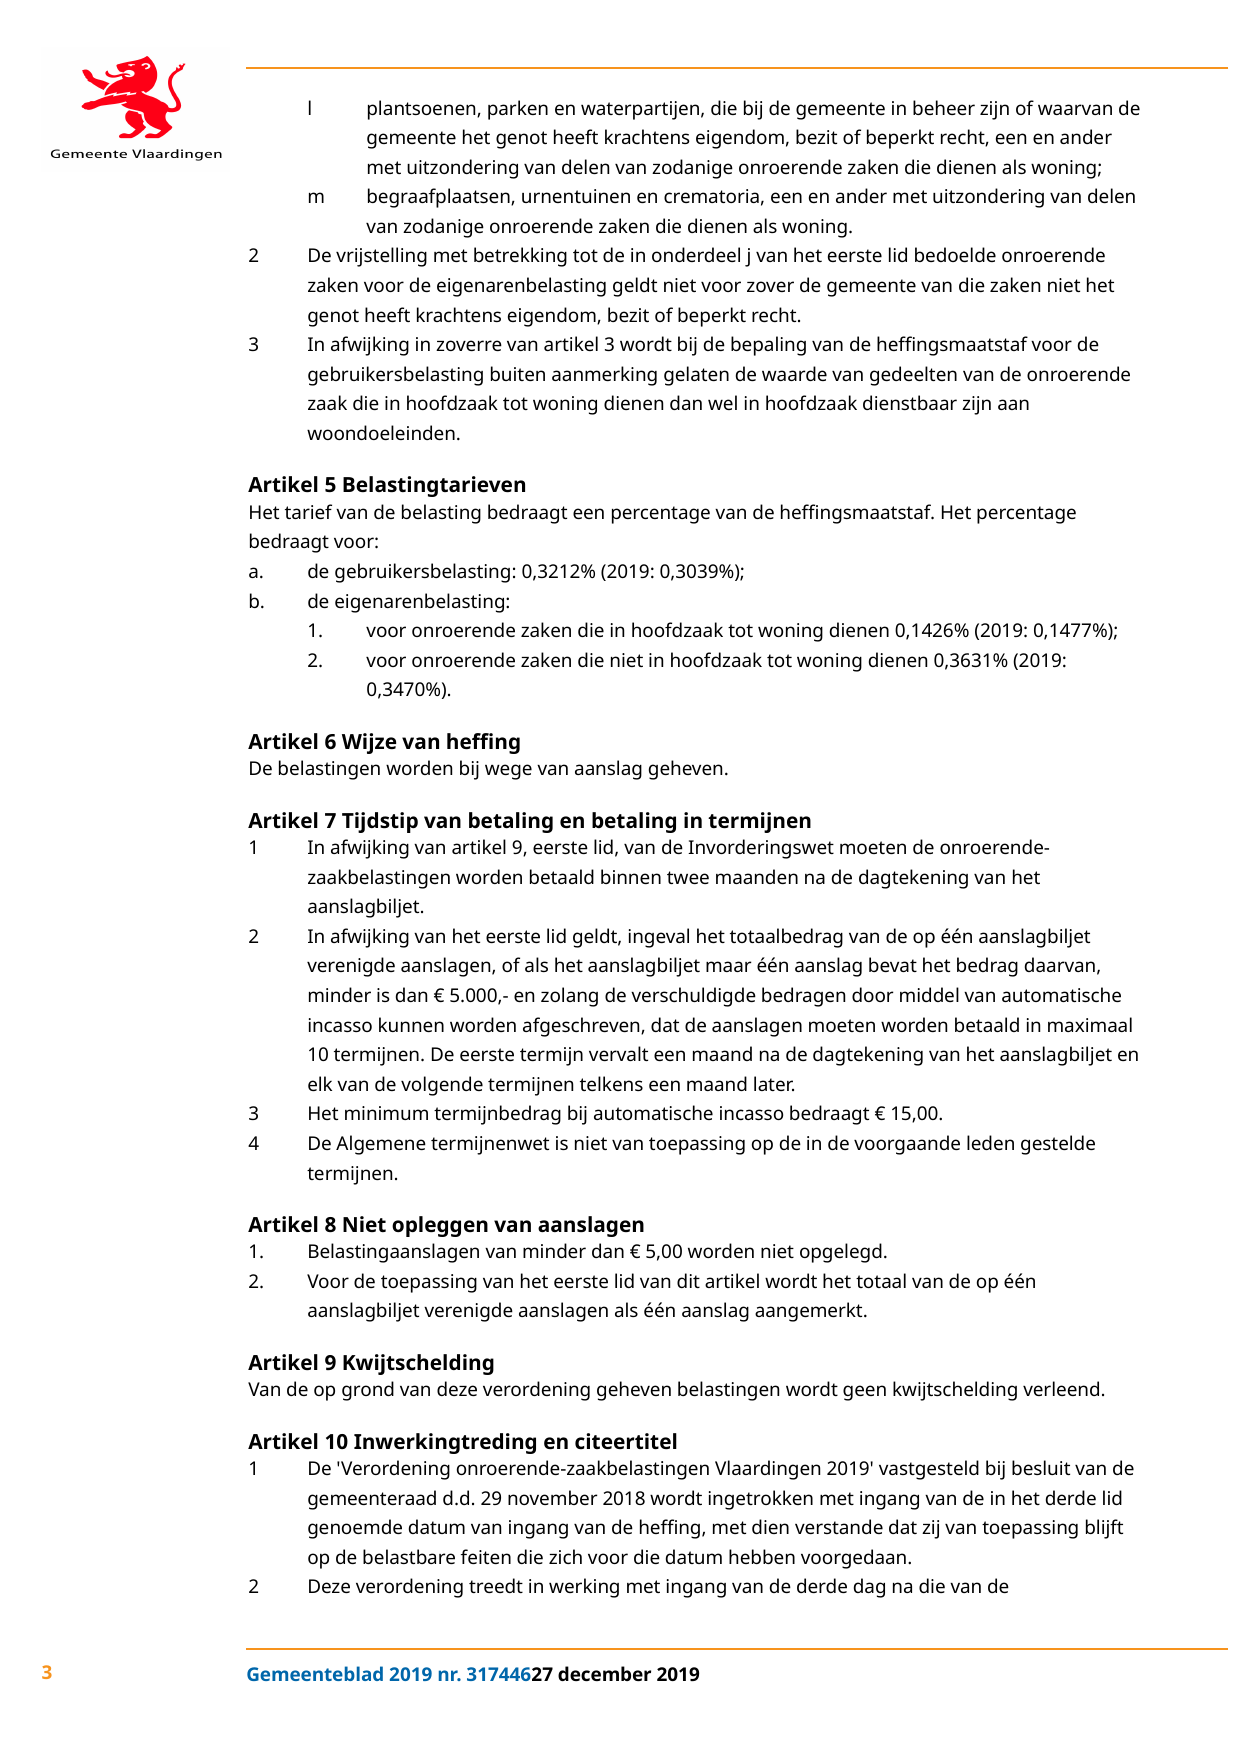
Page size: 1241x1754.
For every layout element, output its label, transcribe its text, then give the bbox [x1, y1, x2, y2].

text Artikel 6 Wijze van heffing [248, 727, 1152, 755]
picture [41, 47, 231, 172]
text Het tarief van de belasting bedraagt een percentage van de heffingsmaatstaf. Het percentage bedraagt voor: [248, 499, 1152, 554]
list In afwijking van het eerste lid geldt, ingeval het totaalbedrag van de op één aanslagbiljet verenigde aanslagen, of als het aanslagbiljet maar één aanslag bevat het bedrag daarvan, minder is dan € 5.000,- en zolang de verschuldigde bedragen door middel van automatische incasso kunnen worden afgeschreven, dat de aanslagen moeten worden betaald in maximaal 10 termijnen. De eerste termijn vervalt een maand na de dagtekening van het aanslagbiljet en elk van de volgende termijnen telkens een maand later. [248, 923, 1152, 1097]
text Artikel 10 Inwerkingtreding en citeertitel [248, 1427, 1152, 1455]
list Voor de toepassing van het eerste lid van dit artikel wordt het totaal van de op één aanslagbiljet verenigde aanslagen als één aanslag aangemerkt. [248, 1268, 1152, 1323]
list voor onroerende zaken die niet in hoofdzaak tot woning dienen 0,3631% (2019: 0,3470%). [307, 647, 1152, 702]
list Belastingaanslagen van minder dan € 5,00 worden niet opgelegd. [248, 1238, 1152, 1264]
text Artikel 9 Kwijtschelding [248, 1348, 1152, 1377]
text De belastingen worden bij wege van aanslag geheven. [248, 755, 1152, 781]
list In afwijking in zoverre van artikel 3 wordt bij de bepaling van de heffingsmaatstaf voor de gebruikersbelasting buiten aanmerking gelaten de waarde van gedeelten van de onroerende zaak die in hoofdzaak tot woning dienen dan wel in hoofdzaak dienstbaar zijn aan woondoeleinden. [248, 331, 1152, 446]
list begraafplaatsen, urnentuinen en crematoria, een en ander met uitzondering van delen van zodanige onroerende zaken die dienen als woning. [307, 183, 1152, 239]
text Van de op grond van deze verordening geheven belastingen wordt geen kwijtschelding verleend. [248, 1377, 1152, 1402]
list de eigenarenbelasting: [248, 588, 1152, 613]
list de gebruikersbelasting: 0,3212% (2019: 0,3039%); [248, 558, 1152, 584]
list De 'Verordening onroerende-zaakbelastingen Vlaardingen 2019' vastgesteld bij besluit van de gemeenteraad d.d. 29 november 2018 wordt ingetrokken met ingang van de in het derde lid genoemde datum van ingang van de heffing, met dien verstande dat zij van toepassing blijft op de belastbare feiten die zich voor die datum hebben voorgedaan. [248, 1455, 1152, 1570]
list De vrijstelling met betrekking tot de in onderdeel j van het eerste lid bedoelde onroerende zaken voor de eigenarenbelasting geldt niet voor zover de gemeente van die zaken niet het genot heeft krachtens eigendom, bezit of beperkt recht. [248, 243, 1152, 328]
text Artikel 7 Tijdstip van betaling en betaling in termijnen [248, 806, 1152, 834]
text Artikel 8 Niet opleggen van aanslagen [248, 1210, 1152, 1238]
text Artikel 5 Belastingtarieven [248, 471, 1152, 499]
list In afwijking van artikel 9, eerste lid, van de Invorderingswet moeten de onroerende-zaakbelastingen worden betaald binnen twee maanden na de dagtekening van het aanslagbiljet. [248, 834, 1152, 919]
list Het minimum termijnbedrag bij automatische incasso bedraagt € 15,00. [248, 1101, 1152, 1126]
list Deze verordening treedt in werking met ingang van de derde dag na die van de [248, 1574, 1152, 1599]
list plantsoenen, parken en waterpartijen, die bij de gemeente in beheer zijn of waarvan de gemeente het genot heeft krachtens eigendom, bezit of beperkt recht, een en ander met uitzondering van delen van zodanige onroerende zaken die dienen als woning; [307, 95, 1152, 180]
list De Algemene termijnenwet is niet van toepassing op de in de voorgaande leden gestelde termijnen. [248, 1130, 1152, 1185]
list voor onroerende zaken die in hoofdzaak tot woning dienen 0,1426% (2019: 0,1477%); [307, 617, 1152, 643]
